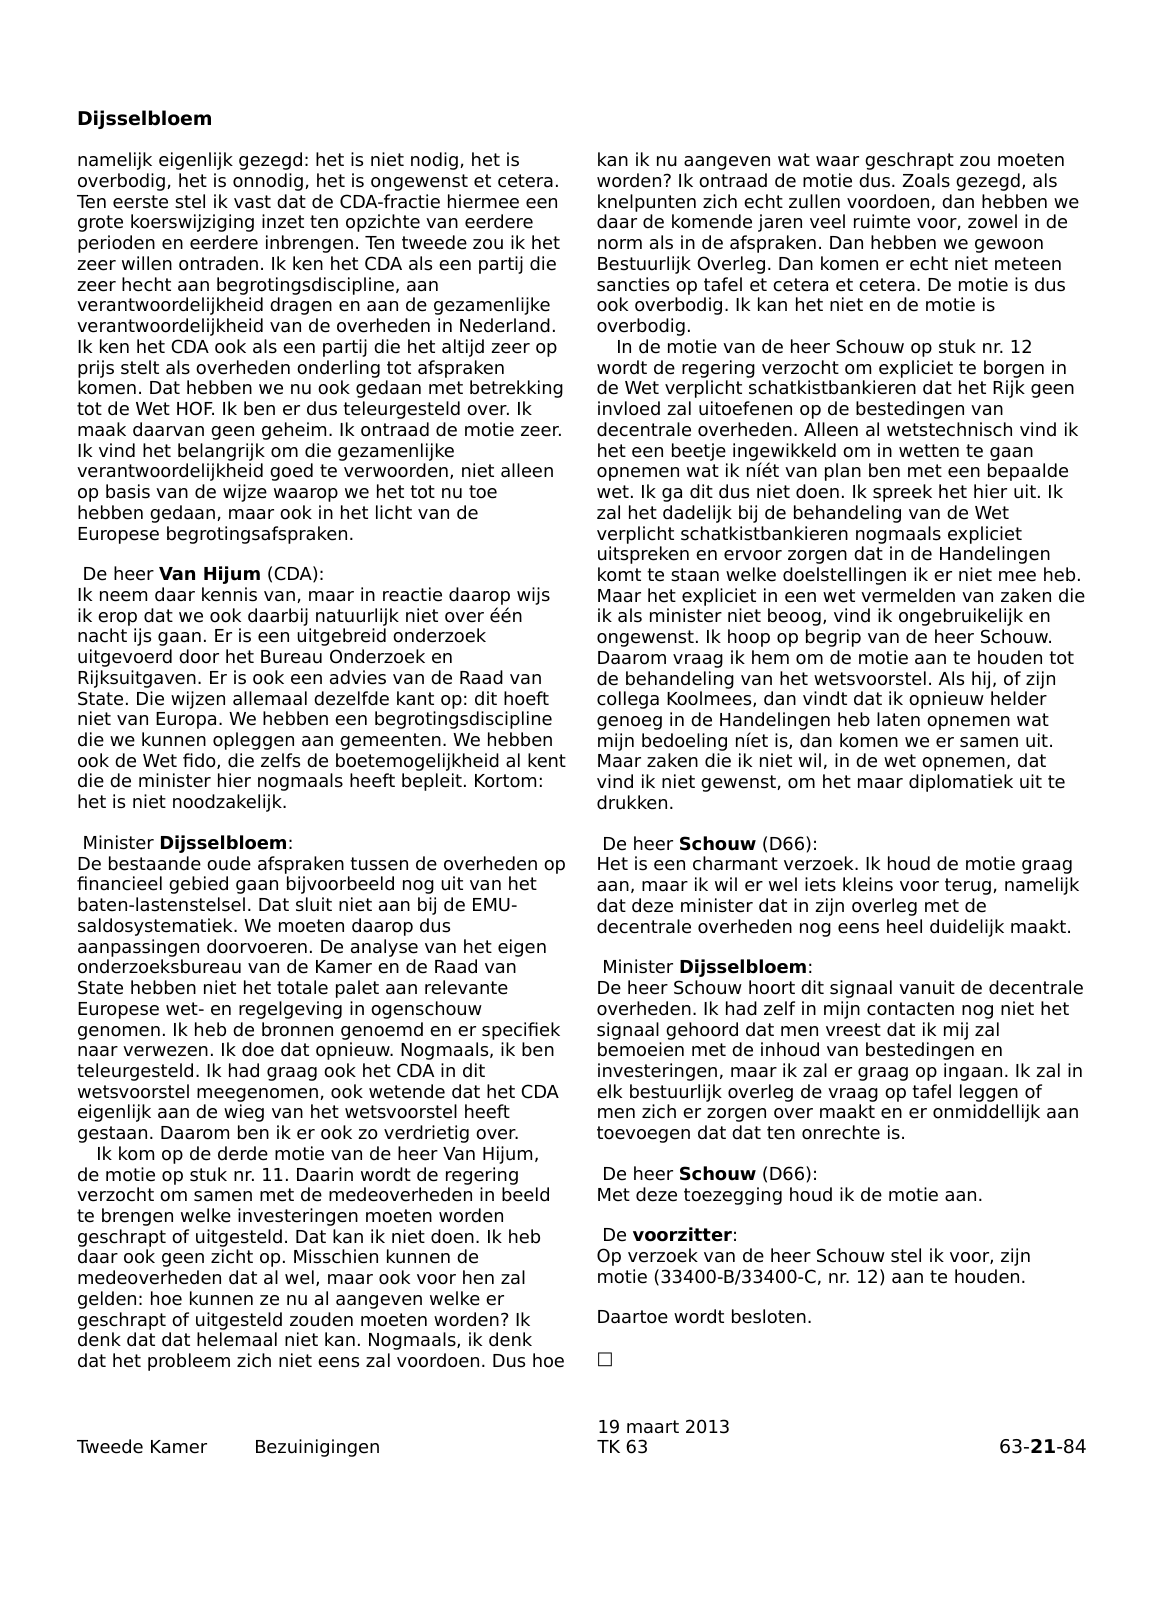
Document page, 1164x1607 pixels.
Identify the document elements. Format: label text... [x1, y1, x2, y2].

text Minister Dijsselbloem: [77, 833, 567, 853]
text Het is een charmant verzoek. Ik houd de motie graag aan, maar ik wil er wel iets kleins voor terug, namelijk dat deze minister dat in zijn overleg met de decentrale overheden nog eens heel duidelijk maakt. [596, 854, 1087, 937]
text De heer Schouw (D66): [596, 833, 1087, 854]
text De heer Schouw hoort dit signaal vanuit de decentrale overheden. Ik had zelf in mijn contacten nog niet het signaal gehoord dat men vreest dat ik mij zal bemoeien met de inhoud van bestedingen en investeringen, maar ik zal er graag op ingaan. Ik zal in elk bestuurlijk overleg de vraag op tafel leggen of men zich er zorgen over maakt en er onmiddellijk aan toevoegen dat dat ten onrechte is. [596, 978, 1087, 1144]
text De voorzitter: [596, 1225, 1087, 1246]
text Met deze toezegging houd ik de motie aan. [596, 1184, 1087, 1205]
text In de motie van de heer Schouw op stuk nr. 12 wordt de regering verzocht om expliciet te borgen in de Wet verplicht schatkistbankieren dat het Rijk geen invloed zal uitoefenen op de bestedingen van decentrale overheden. Alleen al wetstechnisch vind ik het een beetje ingewikkeld om in wetten te gaan opnemen wat ik níét van plan ben met een bepaalde wet. Ik ga dit dus niet doen. Ik spreek het hier uit. Ik zal het dadelijk bij de behandeling van de Wet verplicht schatkistbankieren nogmaals expliciet uitspreken en ervoor zorgen dat in de Handelingen komt te staan welke doelstellingen ik er niet mee heb. Maar het expliciet in een wet vermelden van zaken die ik als minister niet beoog, vind ik ongebruikelijk en ongewenst. Ik hoop op begrip van de heer Schouw. Daarom vraag ik hem om de motie aan te houden tot de behandeling van het wetsvoorstel. Als hij, of zijn collega Koolmees, dan vindt dat ik opnieuw helder genoeg in de Handelingen heb laten opnemen wat mijn bedoeling níet is, dan komen we er samen uit. Maar zaken die ik niet wil, in de wet opnemen, dat vind ik niet gewenst, om het maar diplomatiek uit te drukken. [596, 337, 1087, 813]
text Op verzoek van de heer Schouw stel ik voor, zijn motie (33400-B/33400-C, nr. 12) aan te houden. [596, 1246, 1087, 1287]
text kan ik nu aangeven wat waar geschrapt zou moeten worden? Ik ontraad de motie dus. Zoals gezegd, als knelpunten zich echt zullen voordoen, dan hebben we daar de komende jaren veel ruimte voor, zowel in de norm als in de afspraken. Dan hebben we gewoon Bestuurlijk Overleg. Dan komen er echt niet meteen sancties op tafel et cetera et cetera. De motie is dus ook overbodig. Ik kan het niet en de motie is overbodig. [596, 150, 1087, 337]
text namelijk eigenlijk gezegd: het is niet nodig, het is overbodig, het is onnodig, het is ongewenst et cetera. Ten eerste stel ik vast dat de CDA-fractie hiermee een grote koerswijziging inzet ten opzichte van eerdere perioden en eerdere inbrengen. Ten tweede zou ik het zeer willen ontraden. Ik ken het CDA als een partij die zeer hecht aan begrotingsdiscipline, aan verantwoordelijkheid dragen en aan de gezamenlijke verantwoordelijkheid van de overheden in Nederland. Ik ken het CDA ook als een partij die het altijd zeer op prijs stelt als overheden onderling tot afspraken komen. Dat hebben we nu ook gedaan met betrekking tot de Wet HOF. Ik ben er dus teleurgesteld over. Ik maak daarvan geen geheim. Ik ontraad de motie zeer. Ik vind het belangrijk om die gezamenlijke verantwoordelijkheid goed te verwoorden, niet alleen op basis van de wijze waarop we het tot nu toe hebben gedaan, maar ook in het licht van de Europese begrotingsafspraken. [77, 150, 567, 544]
text Ik kom op de derde motie van de heer Van Hijum, de motie op stuk nr. 11. Daarin wordt de regering verzocht om samen met de medeoverheden in beeld te brengen welke investeringen moeten worden geschrapt of uitgesteld. Dat kan ik niet doen. Ik heb daar ook geen zicht op. Misschien kunnen de medeoverheden dat al wel, maar ook voor hen zal gelden: hoe kunnen ze nu al aangeven welke er geschrapt of uitgesteld zouden moeten worden? Ik denk dat dat helemaal niet kan. Nogmaals, ik denk dat het probleem zich niet eens zal voordoen. Dus hoe [77, 1144, 567, 1372]
text De heer Van Hijum (CDA): [77, 564, 567, 585]
text Ik neem daar kennis van, maar in reactie daarop wijs ik erop dat we ook daarbij natuurlijk niet over één nacht ijs gaan. Er is een uitgebreid onderzoek uitgevoerd door het Bureau Onderzoek en Rijksuitgaven. Er is ook een advies van de Raad van State. Die wijzen allemaal dezelfde kant op: dit hoeft niet van Europa. We hebben een begrotingsdiscipline die we kunnen opleggen aan gemeenten. We hebben ook de Wet fido, die zelfs de boetemogelijkheid al kent die de minister hier nogmaals heeft bepleit. Kortom: het is niet noodzakelijk. [77, 585, 567, 813]
text □ [596, 1348, 1087, 1369]
text De bestaande oude afspraken tussen de overheden op financieel gebied gaan bijvoorbeeld nog uit van het baten-lastenstelsel. Dat sluit niet aan bij de EMU-saldosystematiek. We moeten daarop dus aanpassingen doorvoeren. De analyse van het eigen onderzoeksbureau van de Kamer en de Raad van State hebben niet het totale palet aan relevante Europese wet- en regelgeving in ogenschouw genomen. Ik heb de bronnen genoemd en er specifiek naar verwezen. Ik doe dat opnieuw. Nogmaals, ik ben teleurgesteld. Ik had graag ook het CDA in dit wetsvoorstel meegenomen, ook wetende dat het CDA eigenlijk aan de wieg van het wetsvoorstel heeft gestaan. Daarom ben ik er ook zo verdrietig over. [77, 853, 567, 1144]
text Daartoe wordt besloten. [596, 1307, 1087, 1328]
text De heer Schouw (D66): [596, 1164, 1087, 1184]
text Minister Dijsselbloem: [596, 957, 1087, 978]
